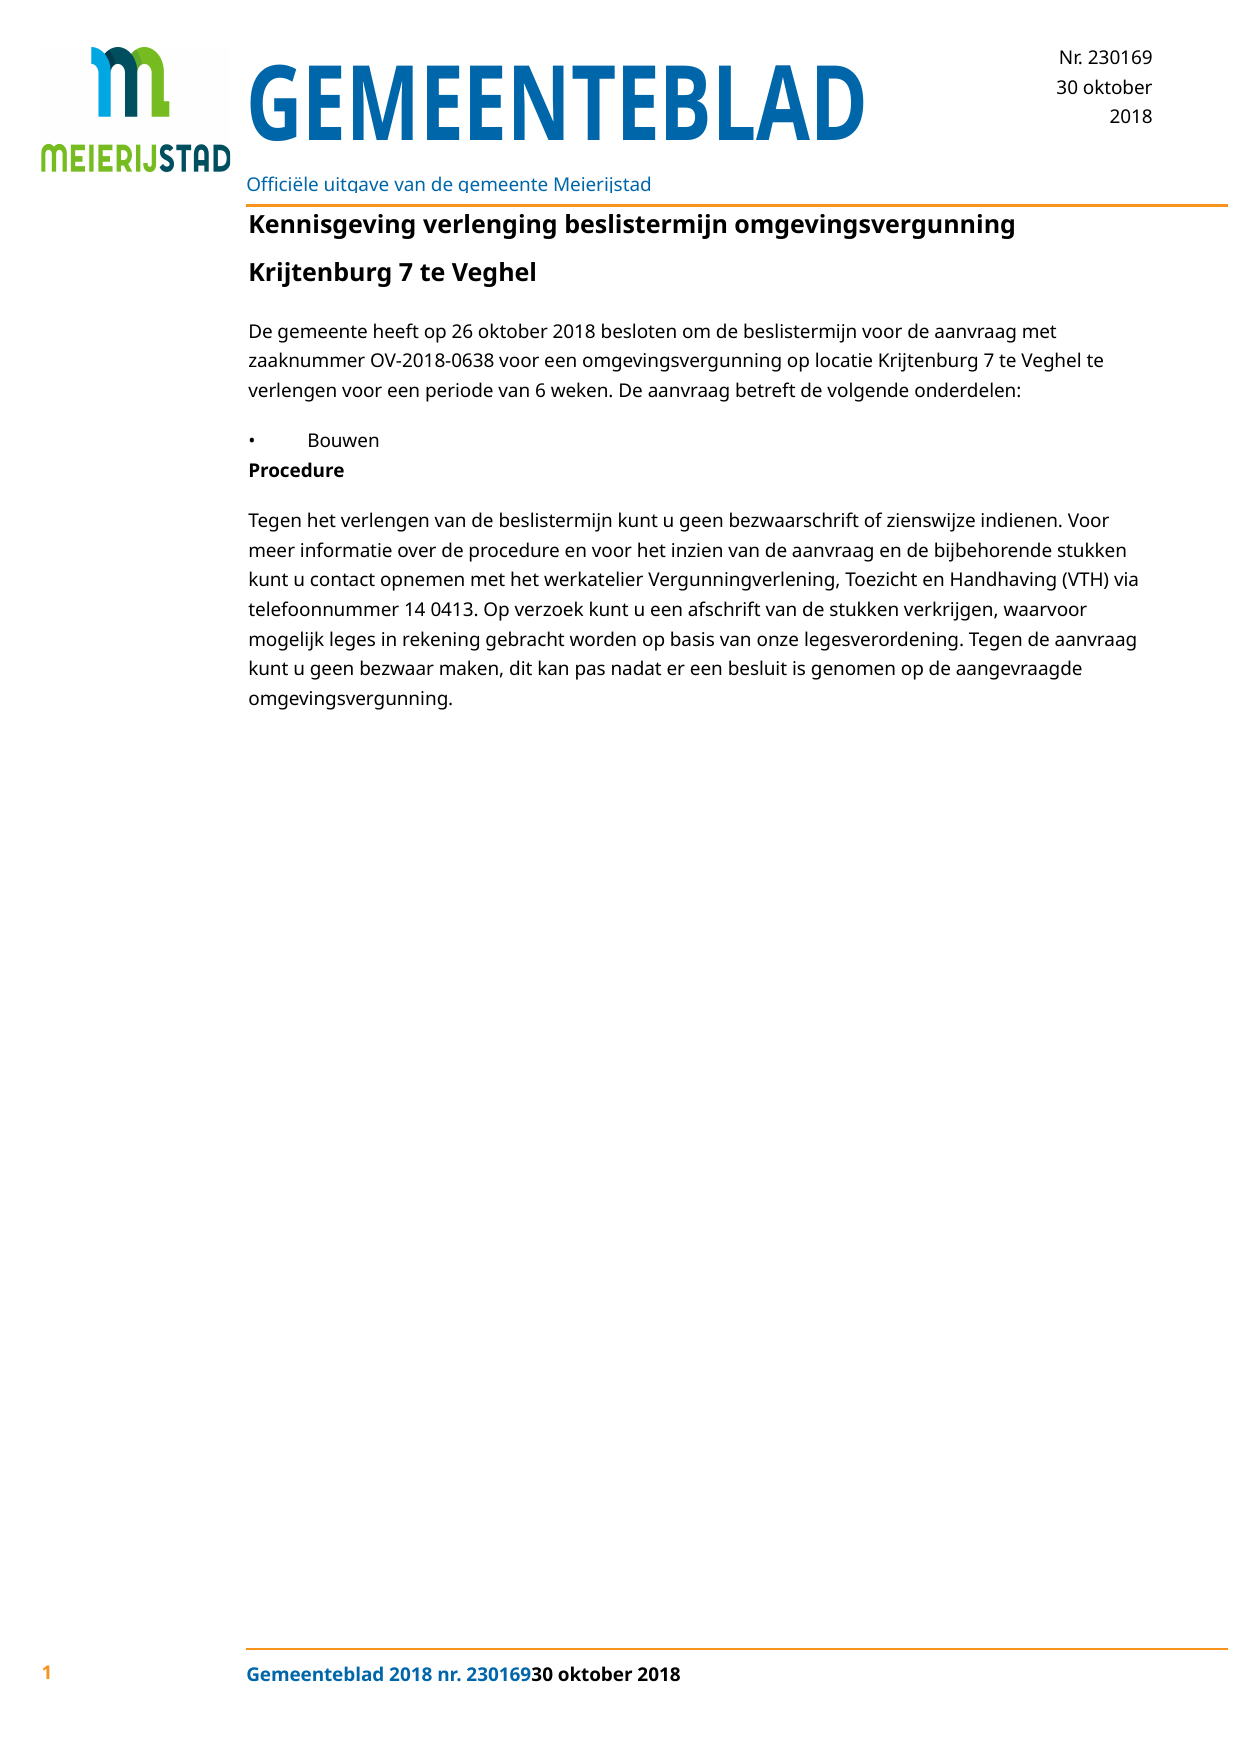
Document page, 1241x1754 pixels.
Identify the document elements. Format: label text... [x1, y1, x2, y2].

list Bouwen [248, 427, 1152, 453]
text Procedure [248, 457, 1152, 483]
text De gemeente heeft op 26 oktober 2018 besloten om de beslistermijn voor de aanvraag met zaaknummer OV-2018-0638 voor een omgevingsvergunning op locatie Krijtenburg 7 te Veghel te verlengen voor een periode van 6 weken. De aanvraag betreft de volgende onderdelen: [248, 318, 1152, 403]
text Tegen het verlengen van de beslistermijn kunt u geen bezwaarschrift of zienswijze indienen. Voor meer informatie over de procedure en voor het inzien van de aanvraag en de bijbehorende stukken kunt u contact opnemen met het werkatelier Vergunningverlening, Toezicht en Handhaving (VTH) via telefoonnummer 14 0413. Op verzoek kunt u een afschrift van de stukken verkrijgen, waarvoor mogelijk leges in rekening gebracht worden op basis van onze legesverordening. Tegen de aanvraag kunt u geen bezwaar maken, dit kan pas nadat er een besluit is genomen op de aangevraagde omgevingsvergunning. [248, 507, 1152, 711]
picture [41, 47, 231, 172]
text Kennisgeving verlenging beslistermijn omgevingsvergunning Krijtenburg 7 te Veghel [248, 207, 1152, 288]
